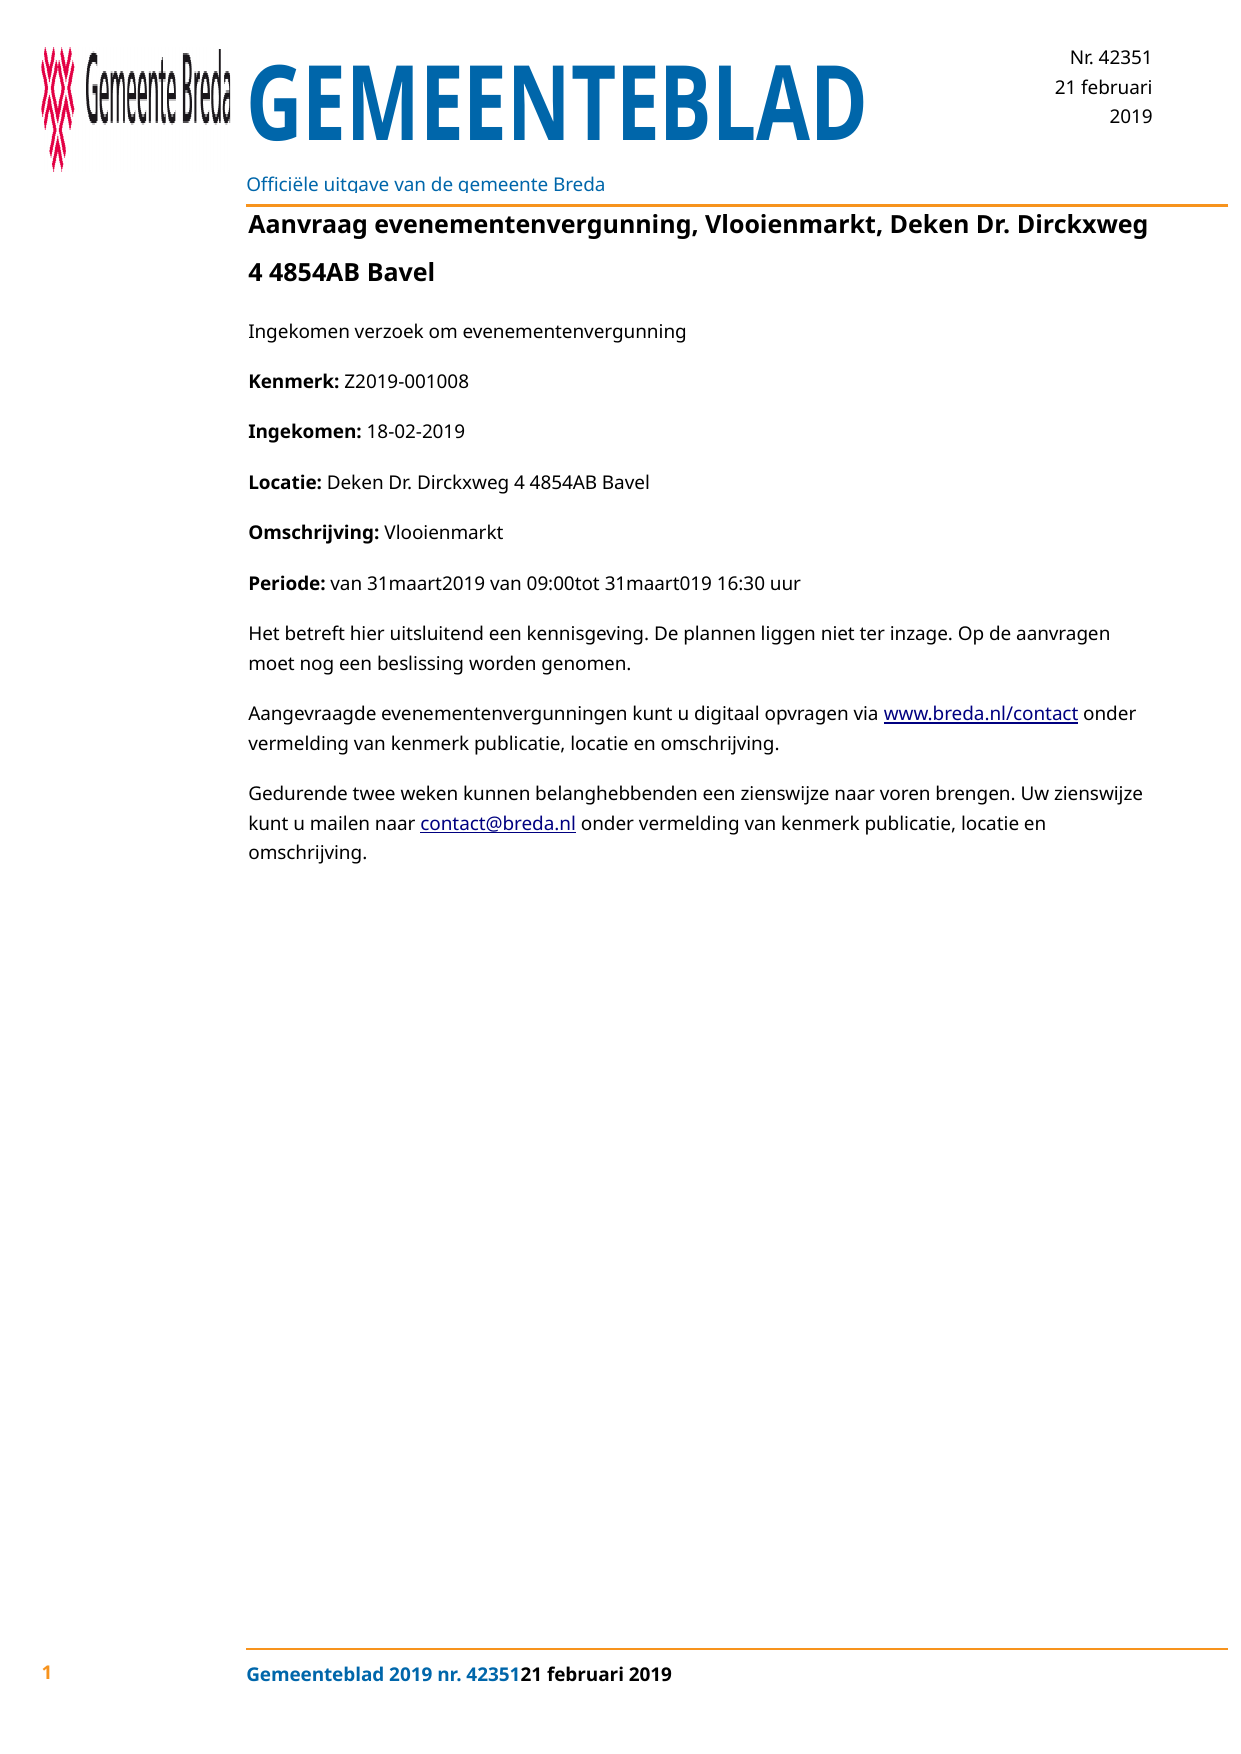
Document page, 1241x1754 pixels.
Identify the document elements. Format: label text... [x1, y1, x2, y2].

text Gedurende twee weken kunnen belanghebbenden een zienswijze naar voren brengen. Uw zienswijze kunt u mailen naar contact@breda.nl onder vermelding van kenmerk publicatie, locatie en omschrijving. [248, 780, 1152, 865]
picture [41, 47, 231, 172]
text Periode: van 31maart2019 van 09:00tot 31maart019 16:30 uur [248, 570, 1152, 596]
text Locatie: Deken Dr. Dirckxweg 4 4854AB Bavel [248, 469, 1152, 495]
text Aangevraagde evenementenvergunningen kunt u digitaal opvragen via www.breda.nl/contact onder vermelding van kenmerk publicatie, locatie en omschrijving. [248, 700, 1152, 756]
text Het betreft hier uitsluitend een kennisgeving. De plannen liggen niet ter inzage. Op de aanvragen moet nog een beslissing worden genomen. [248, 620, 1152, 676]
text Ingekomen: 18-02-2019 [248, 419, 1152, 444]
text Kenmerk: Z2019-001008 [248, 368, 1152, 394]
text Aanvraag evenementenvergunning, Vlooienmarkt, Deken Dr. Dirckxweg 4 4854AB Bavel [248, 207, 1152, 288]
text Omschrijving: Vlooienmarkt [248, 519, 1152, 545]
text Ingekomen verzoek om evenementenvergunning [248, 318, 1152, 344]
